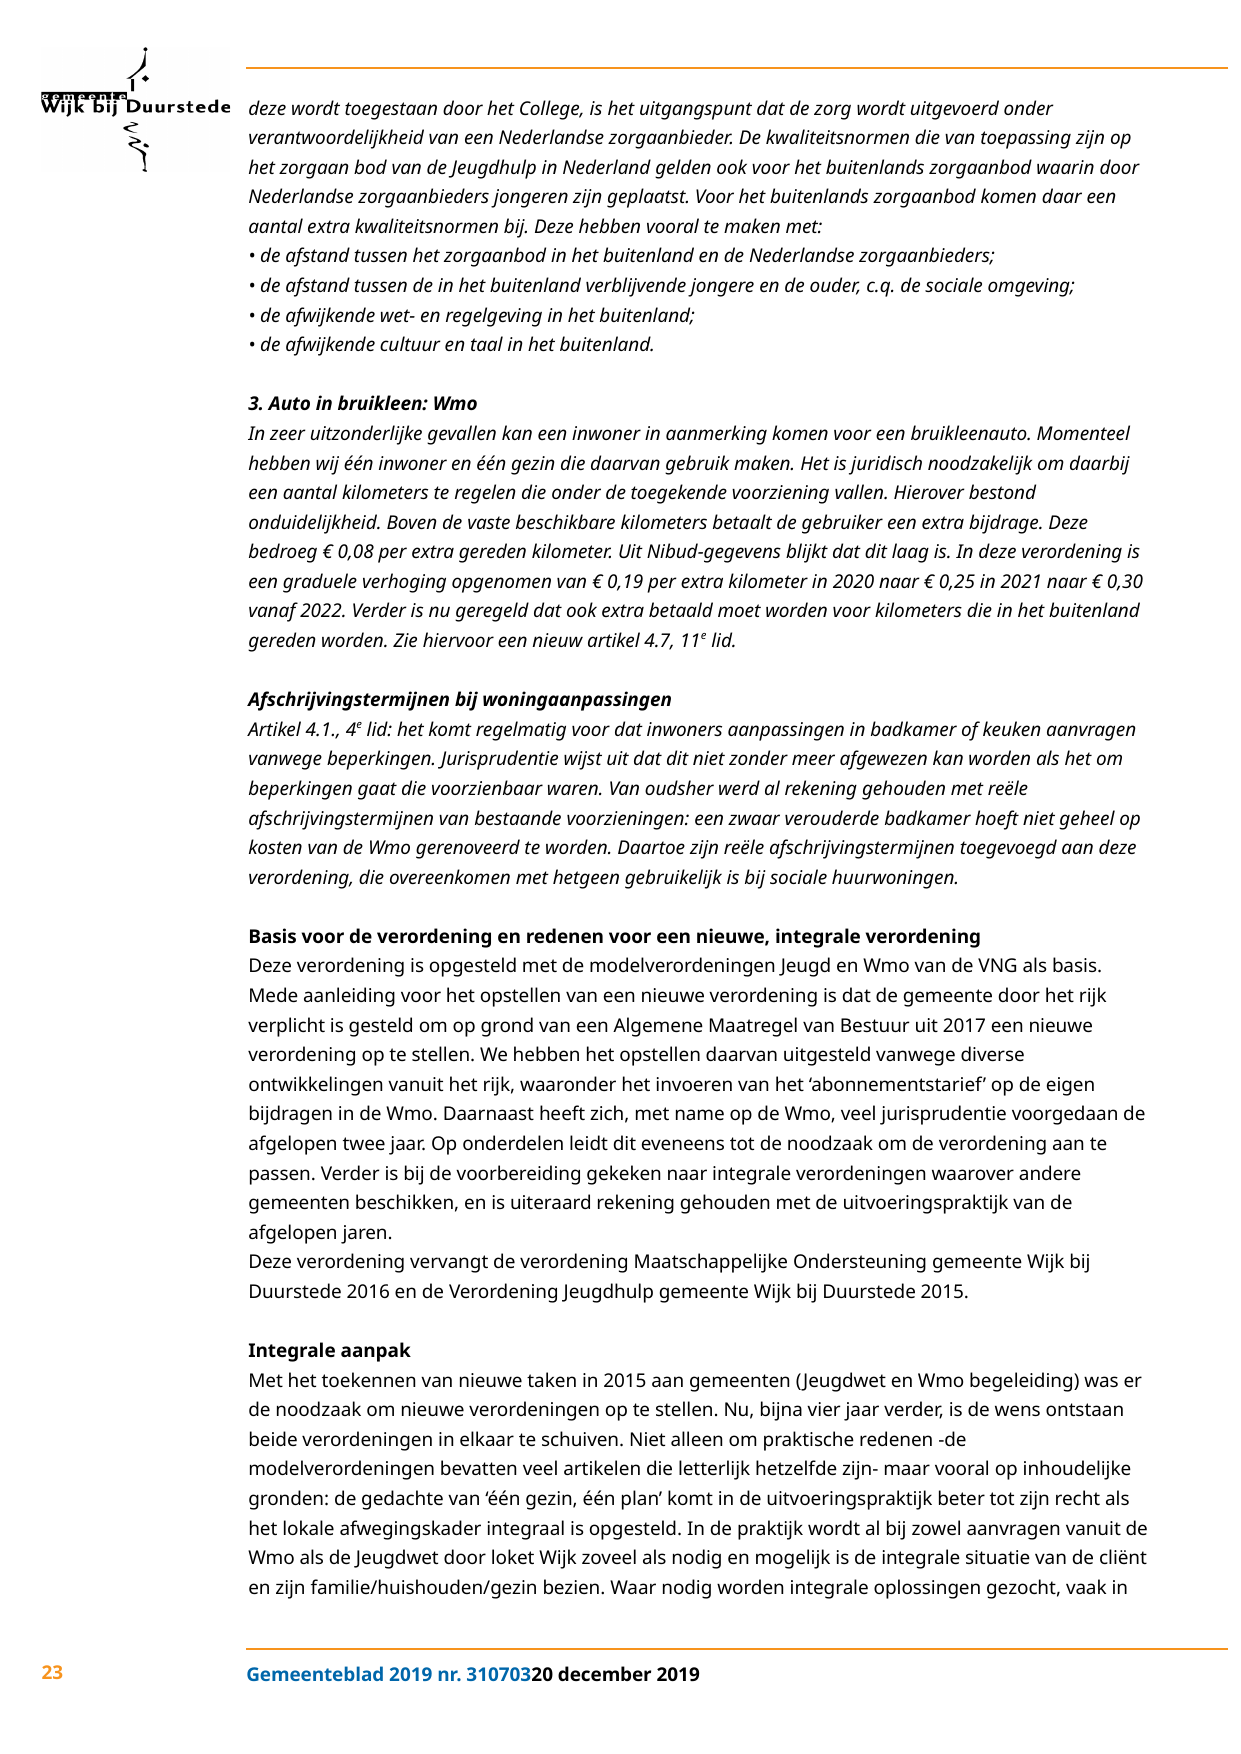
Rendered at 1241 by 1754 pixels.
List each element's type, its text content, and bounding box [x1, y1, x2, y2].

text 3. Auto in bruikleen: Wmo [248, 391, 1152, 416]
text In zeer uitzonderlijke gevallen kan een inwoner in aanmerking komen voor een bruikleenauto. Momenteel hebben wij één inwoner en één gezin die daarvan gebruik maken. Het is juridisch noodzakelijk om daarbij een aantal kilometers te regelen die onder de toegekende voorziening vallen. Hierover bestond onduidelijkheid. Boven de vaste beschikbare kilometers betaalt de gebruiker een extra bijdrage. Deze bedroeg € 0,08 per extra gereden kilometer. Uit Nibud-gegevens blijkt dat dit laag is. In deze verordening is een graduele verhoging opgenomen van € 0,19 per extra kilometer in 2020 naar € 0,25 in 2021 naar € 0,30 vanaf 2022. Verder is nu geregeld dat ook extra betaald moet worden voor kilometers die in het buitenland gereden worden. Zie hiervoor een nieuw artikel 4.7, 11e lid. [248, 420, 1152, 653]
text Integrale aanpak [248, 1337, 1152, 1363]
text Met het toekennen van nieuwe taken in 2015 aan gemeenten (Jeugdwet en Wmo begeleiding) was er de noodzaak om nieuwe verordeningen op te stellen. Nu, bijna vier jaar verder, is de wens ontstaan beide verordeningen in elkaar te schuiven. Niet alleen om praktische redenen -de modelverordeningen bevatten veel artikelen die letterlijk hetzelfde zijn- maar vooral op inhoudelijke gronden: de gedachte van ‘één gezin, één plan’ komt in de uitvoeringspraktijk beter tot zijn recht als het lokale afwegingskader integraal is opgesteld. In de praktijk wordt al bij zowel aanvragen vanuit de Wmo als de Jeugdwet door loket Wijk zoveel als nodig en mogelijk is de integrale situatie van de cliënt en zijn familie/huishouden/gezin bezien. Waar nodig worden integrale oplossingen gezocht, vaak in [248, 1367, 1152, 1600]
text Deze verordening is opgesteld met de modelverordeningen Jeugd en Wmo van de VNG als basis. Mede aanleiding voor het opstellen van een nieuwe verordening is dat de gemeente door het rijk verplicht is gesteld om op grond van een Algemene Maatregel van Bestuur uit 2017 een nieuwe verordening op te stellen. We hebben het opstellen daarvan uitgesteld vanwege diverse ontwikkelingen vanuit het rijk, waaronder het invoeren van het ‘abonnementstarief’ op de eigen bijdragen in de Wmo. Daarnaast heeft zich, met name op de Wmo, veel jurisprudentie voorgedaan de afgelopen twee jaar. Op onderdelen leidt dit eveneens tot de noodzaak om de verordening aan te passen. Verder is bij de voorbereiding gekeken naar integrale verordeningen waarover andere gemeenten beschikken, en is uiteraard rekening gehouden met de uitvoeringspraktijk van de afgelopen jaren. [248, 953, 1152, 1245]
text deze wordt toegestaan door het College, is het uitgangspunt dat de zorg wordt uitgevoerd onder verantwoordelijkheid van een Nederlandse zorgaanbieder. De kwaliteitsnormen die van toepassing zijn op het zorgaan bod van de Jeugdhulp in Nederland gelden ook voor het buitenlands zorgaanbod waarin door Nederlandse zorgaanbieders jongeren zijn geplaatst. Voor het buitenlands zorgaanbod komen daar een aantal extra kwaliteitsnormen bij. Deze hebben vooral te maken met: [248, 95, 1152, 239]
text • de afwijkende cultuur en taal in het buitenland. [248, 331, 1152, 357]
text Artikel 4.1., 4e lid: het komt regelmatig voor dat inwoners aanpassingen in badkamer of keuken aanvragen vanwege beperkingen. Jurisprudentie wijst uit dat dit niet zonder meer afgewezen kan worden als het om beperkingen gaat die voorzienbaar waren. Van oudsher werd al rekening gehouden met reële afschrijvingstermijnen van bestaande voorzieningen: een zwaar verouderde badkamer hoeft niet geheel op kosten van de Wmo gerenoveerd te worden. Daartoe zijn reële afschrijvingstermijnen toegevoegd aan deze verordening, die overeenkomen met hetgeen gebruikelijk is bij sociale huurwoningen. [248, 716, 1152, 890]
text Afschrijvingstermijnen bij woningaanpassingen [248, 686, 1152, 712]
text Basis voor de verordening en redenen voor een nieuwe, integrale verordening [248, 923, 1152, 949]
text Deze verordening vervangt de verordening Maatschappelijke Ondersteuning gemeente Wijk bij Duurstede 2016 en de Verordening Jeugdhulp gemeente Wijk bij Duurstede 2015. [248, 1248, 1152, 1304]
picture [41, 47, 231, 172]
text • de afstand tussen de in het buitenland verblijvende jongere en de ouder, c.q. de sociale omgeving; [248, 272, 1152, 298]
text • de afstand tussen het zorgaanbod in het buitenland en de Nederlandse zorgaanbieders; [248, 243, 1152, 268]
text • de afwijkende wet- en regelgeving in het buitenland; [248, 302, 1152, 328]
